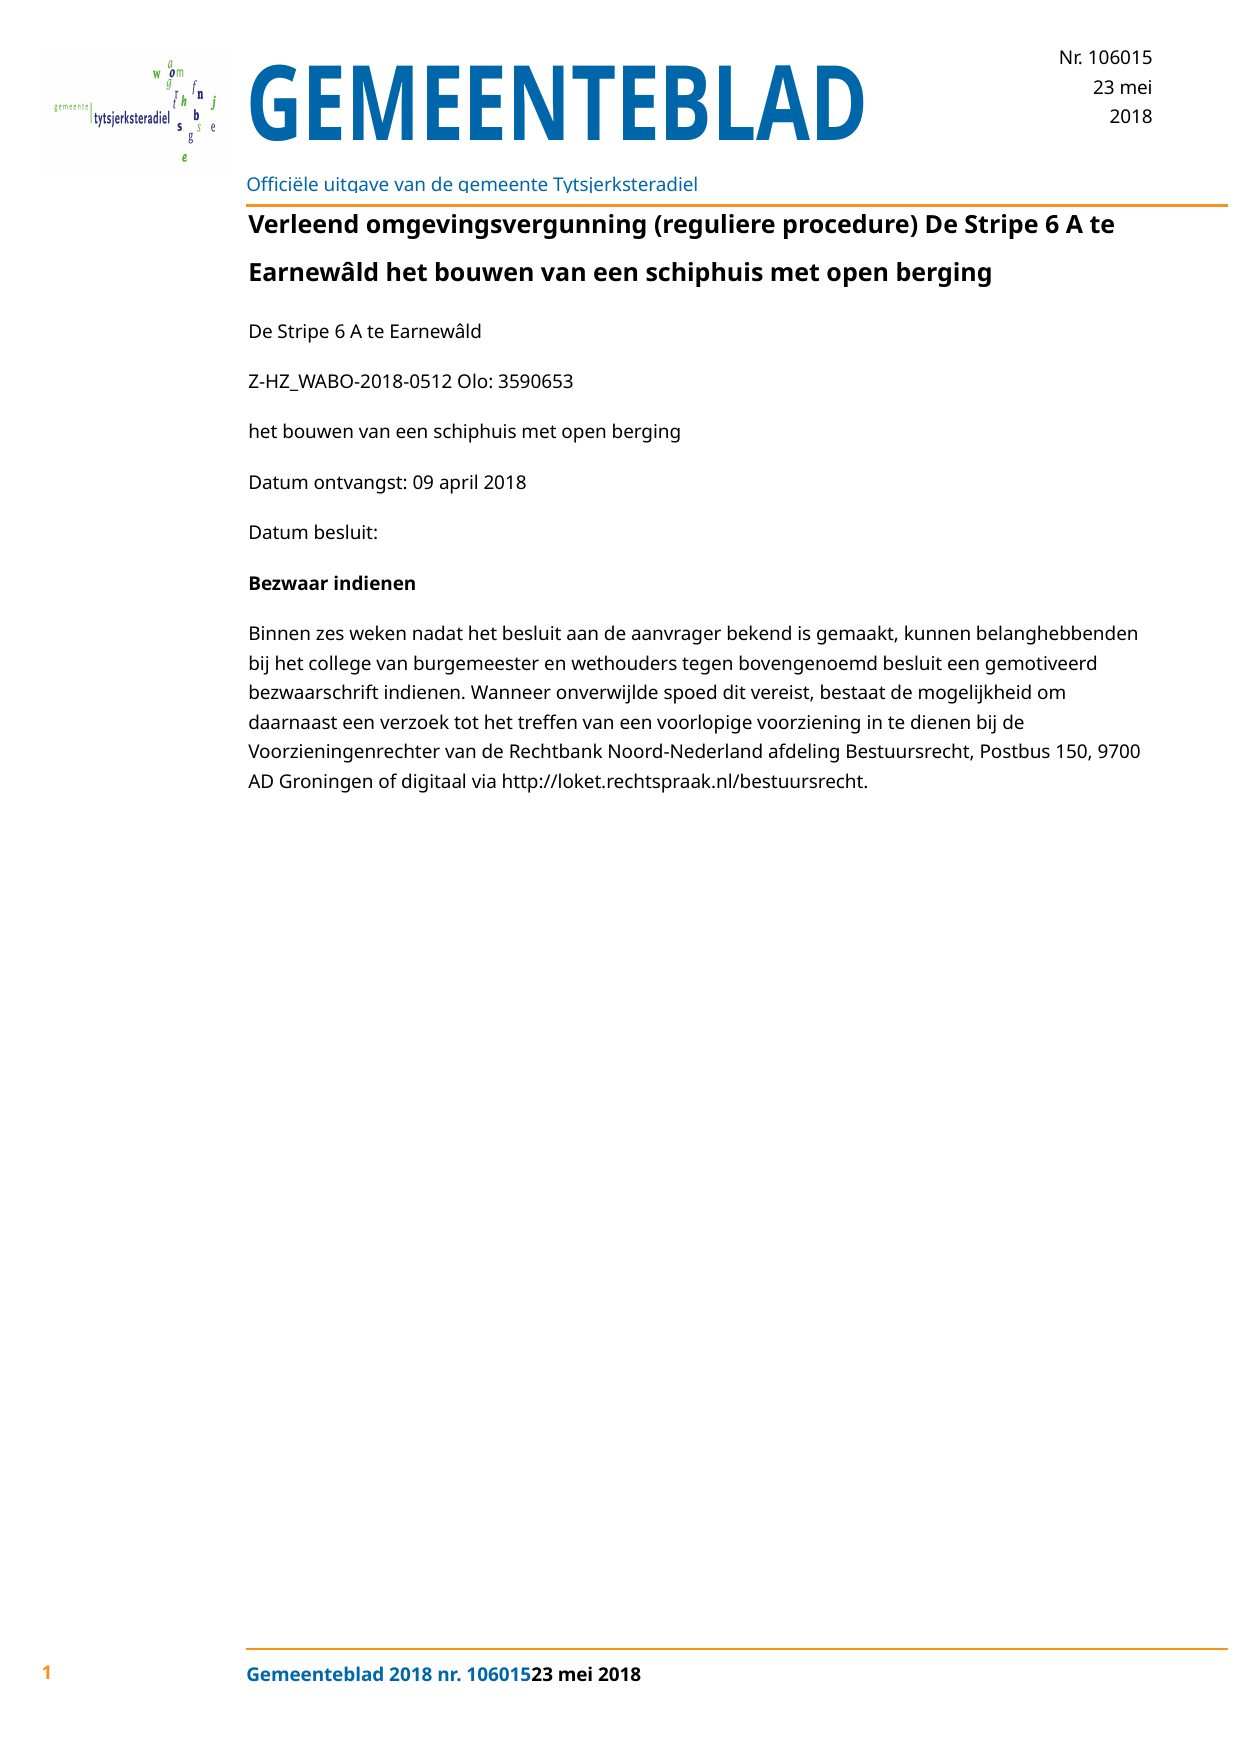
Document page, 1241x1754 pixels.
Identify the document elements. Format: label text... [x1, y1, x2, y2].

text Z-HZ_WABO-2018-0512 Olo: 3590653 [248, 368, 1152, 394]
text het bouwen van een schiphuis met open berging [248, 419, 1152, 444]
picture [41, 47, 231, 172]
text Datum ontvangst: 09 april 2018 [248, 469, 1152, 495]
text Datum besluit: [248, 519, 1152, 545]
text Binnen zes weken nadat het besluit aan de aanvrager bekend is gemaakt, kunnen belanghebbenden bij het college van burgemeester en wethouders tegen bovengenoemd besluit een gemotiveerd bezwaarschrift indienen. Wanneer onverwijlde spoed dit vereist, bestaat de mogelijkheid om daarnaast een verzoek tot het treffen van een voorlopige voorziening in te dienen bij de Voorzieningenrechter van de Rechtbank Noord-Nederland afdeling Bestuursrecht, Postbus 150, 9700 AD Groningen of digitaal via http://loket.rechtspraak.nl/bestuursrecht. [248, 620, 1152, 794]
text Bezwaar indienen [248, 570, 1152, 596]
text Verleend omgevingsvergunning (reguliere procedure) De Stripe 6 A te Earnewâld het bouwen van een schiphuis met open berging [248, 207, 1152, 288]
text De Stripe 6 A te Earnewâld [248, 318, 1152, 344]
